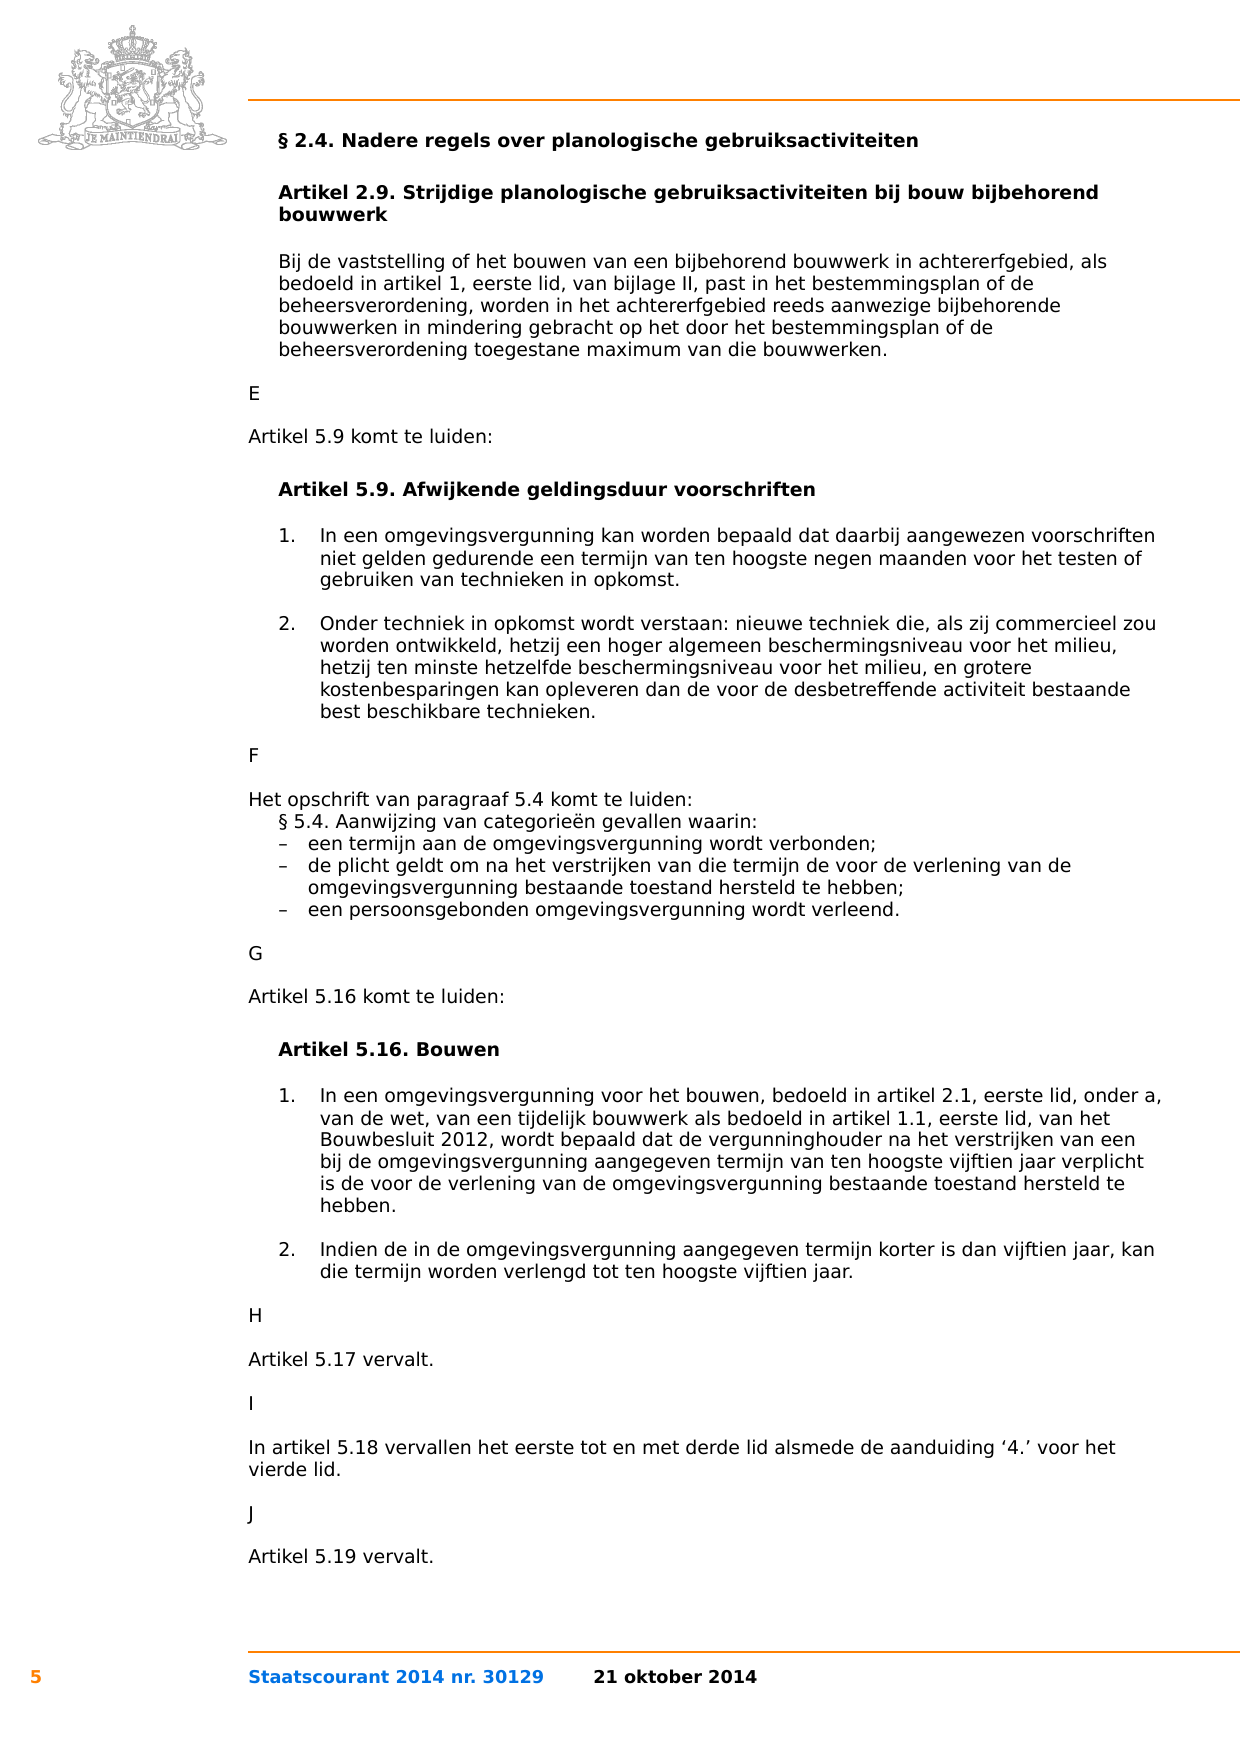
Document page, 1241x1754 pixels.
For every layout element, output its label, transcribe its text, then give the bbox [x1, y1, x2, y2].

text 1. In een omgevingsvergunning kan worden bepaald dat daarbij aangewezen voorschriften niet gelden gedurende een termijn van ten hoogste negen maanden voor het testen of gebruiken van technieken in opkomst. [278, 525, 1163, 591]
text Artikel 5.17 vervalt. [248, 1349, 1163, 1371]
text Bij de vaststelling of het bouwen van een bijbehorend bouwwerk in achtererfgebied, als bedoeld in artikel 1, eerste lid, van bijlage II, past in het bestemmingsplan of de beheersverordening, worden in het achtererfgebied reeds aanwezige bijbehorende bouwwerken in mindering gebracht op het door het bestemmingsplan of de beheersverordening toegestane maximum van die bouwwerken. [278, 251, 1163, 361]
text E [248, 383, 1163, 404]
text J [248, 1502, 1163, 1524]
text Artikel 5.9 komt te luiden: [248, 426, 1163, 448]
text In artikel 5.18 vervallen het eerste tot en met derde lid alsmede de aanduiding ‘4.’ voor het vierde lid. [248, 1437, 1163, 1481]
text § 5.4. Aanwijzing van categorieën gevallen waarin: [278, 811, 1163, 833]
subtitle Artikel 5.9. Afwijkende geldingsduur voorschriften [278, 478, 1163, 500]
text I [248, 1393, 1163, 1415]
text Artikel 5.19 vervalt. [248, 1546, 1163, 1568]
text H [248, 1305, 1163, 1327]
text 2. Indien de in de omgevingsvergunning aangegeven termijn korter is dan vijftien jaar, kan die termijn worden verlengd tot ten hoogste vijftien jaar. [278, 1239, 1163, 1283]
subtitle Artikel 2.9. Strijdige planologische gebruiksactiviteiten bij bouw bijbehorend bouwwerk [278, 182, 1163, 226]
subtitle Artikel 5.16. Bouwen [278, 1038, 1163, 1060]
text – een termijn aan de omgevingsvergunning wordt verbonden; [278, 833, 1163, 855]
text 2. Onder techniek in opkomst wordt verstaan: nieuwe techniek die, als zij commercieel zou worden ontwikkeld, hetzij een hoger algemeen beschermingsniveau voor het milieu, hetzij ten minste hetzelfde beschermingsniveau voor het milieu, en grotere kostenbesparingen kan opleveren dan de voor de desbetreffende activiteit bestaande best beschikbare technieken. [278, 613, 1163, 723]
text Het opschrift van paragraaf 5.4 komt te luiden: [248, 789, 1163, 811]
text 1. In een omgevingsvergunning voor het bouwen, bedoeld in artikel 2.1, eerste lid, onder a, van de wet, van een tijdelijk bouwwerk als bedoeld in artikel 1.1, eerste lid, van het Bouwbesluit 2012, wordt bepaald dat de vergunninghouder na het verstrijken van een bij de omgevingsvergunning aangegeven termijn van ten hoogste vijftien jaar verplicht is de voor de verlening van de omgevingsvergunning bestaande toestand hersteld te hebben. [278, 1085, 1163, 1217]
text G [248, 943, 1163, 964]
subtitle § 2.4. Nadere regels over planologische gebruiksactiviteiten [278, 130, 1163, 152]
text – een persoonsgebonden omgevingsvergunning wordt verleend. [278, 899, 1163, 921]
picture [38, 25, 227, 150]
text F [248, 745, 1163, 767]
text – de plicht geldt om na het verstrijken van die termijn de voor de verlening van de omgevingsvergunning bestaande toestand hersteld te hebben; [278, 855, 1163, 899]
text Artikel 5.16 komt te luiden: [248, 986, 1163, 1008]
